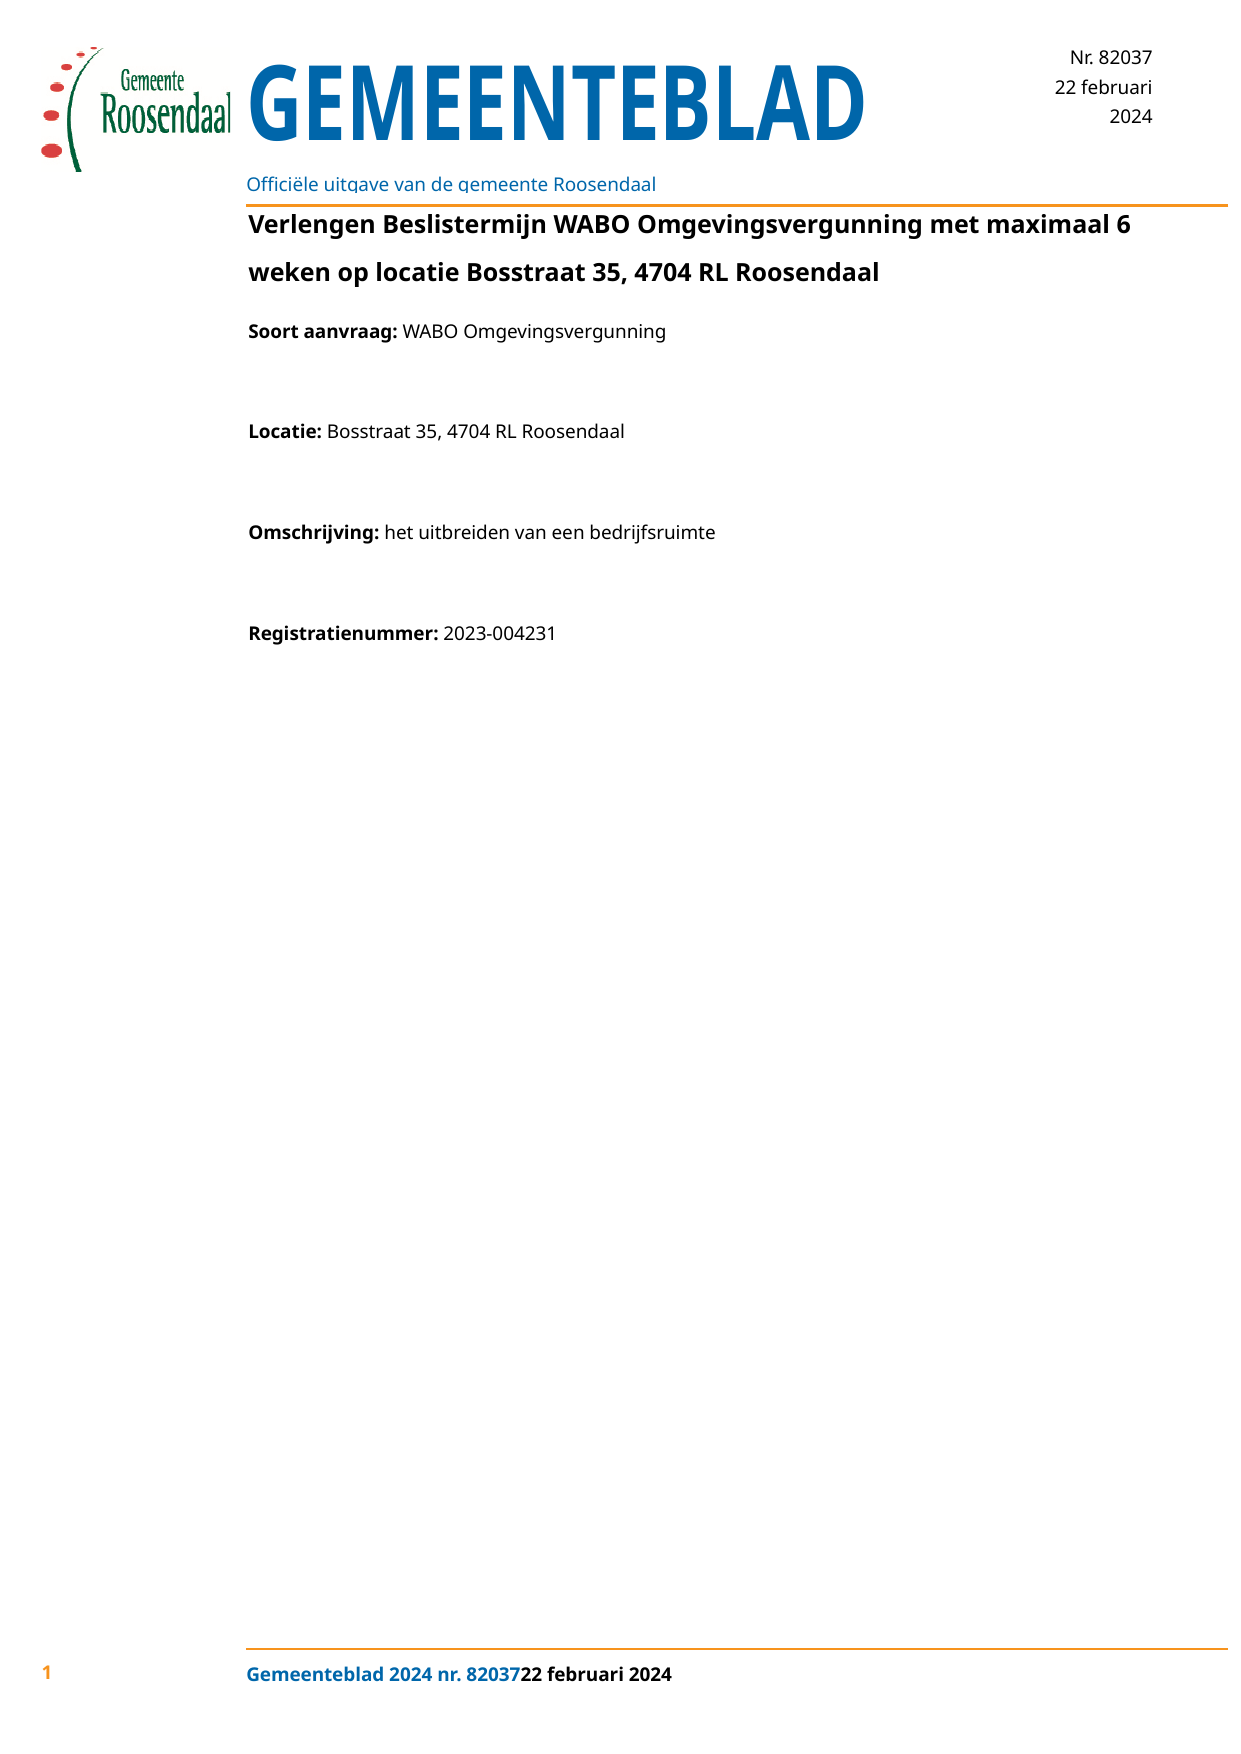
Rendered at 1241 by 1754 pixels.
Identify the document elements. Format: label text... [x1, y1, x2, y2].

text Locatie: Bosstraat 35, 4704 RL Roosendaal [248, 419, 1152, 444]
text Omschrijving: het uitbreiden van een bedrijfsruimte [248, 519, 1152, 545]
text Registratienummer: 2023-004231 [248, 620, 1152, 646]
picture [41, 47, 231, 172]
text Verlengen Beslistermijn WABO Omgevingsvergunning met maximaal 6 weken op locatie Bosstraat 35, 4704 RL Roosendaal [248, 207, 1152, 288]
text Soort aanvraag: WABO Omgevingsvergunning [248, 318, 1152, 344]
